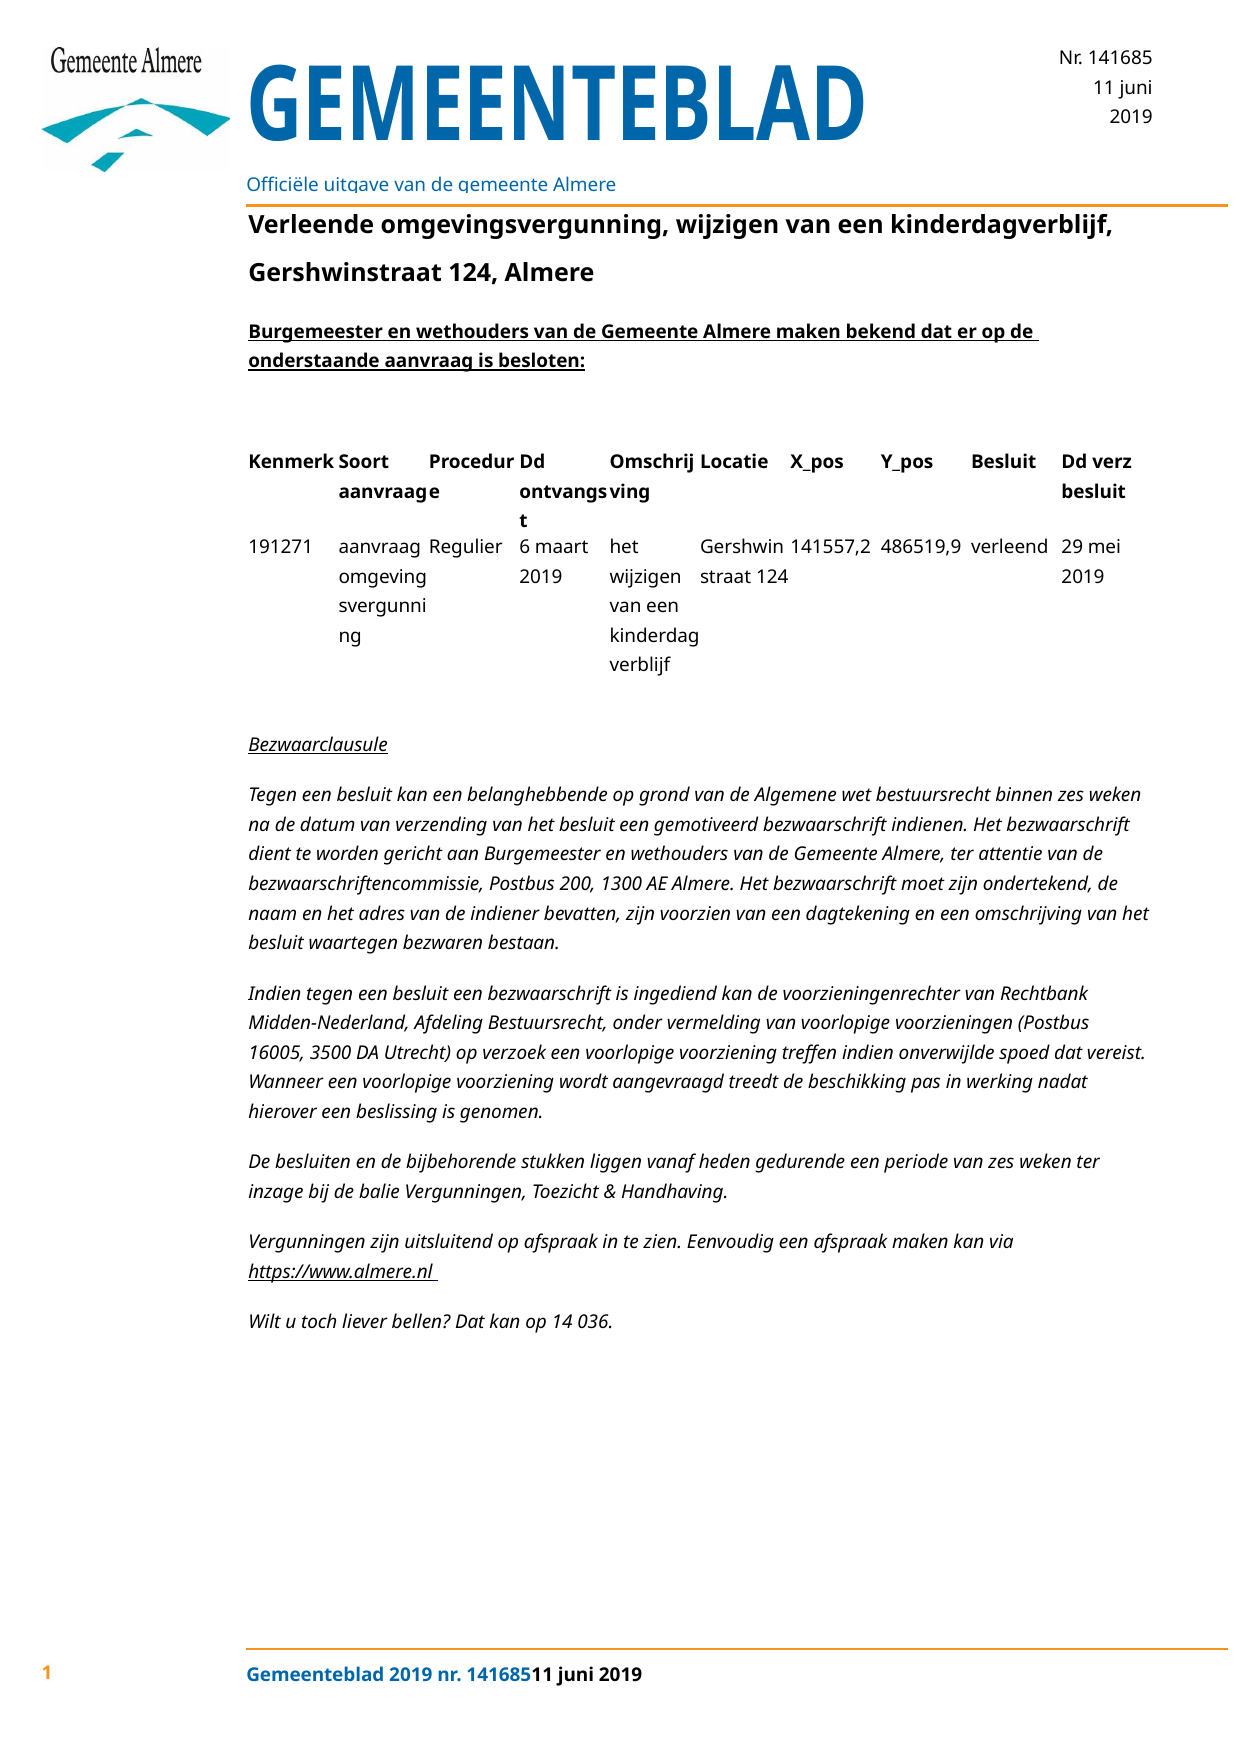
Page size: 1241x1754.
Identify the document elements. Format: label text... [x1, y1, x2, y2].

text Verleende omgevingsvergunning, wijzigen van een kinderdagverblijf, Gershwinstraat 124, Almere [248, 207, 1152, 288]
table_header Kenmerk [248, 449, 338, 533]
text Tegen een besluit kan een belanghebbende op grond van de Algemene wet bestuursrecht binnen zes weken na de datum van verzending van het besluit een gemotiveerd bezwaarschrift indienen. Het bezwaarschrift dient te worden gericht aan Burgemeester en wethouders van de Gemeente Almere, ter attentie van de bezwaarschriftencommissie, Postbus 200, 1300 AE Almere. Het bezwaarschrift moet zijn ondertekend, de naam en het adres van de indiener bevatten, zijn voorzien van een dagtekening en een omschrijving van het besluit waartegen bezwaren bestaan. [248, 781, 1152, 955]
table_header X_pos [790, 449, 881, 533]
table_header Omschrijving [609, 449, 700, 533]
table_header Soort aanvraag [338, 449, 429, 533]
text Wilt u toch liever bellen? Dat kan op 14 036. [248, 1308, 1152, 1334]
table_cell 6 maart 2019 [519, 533, 609, 677]
table_cell aanvraag omgevingsvergunning [338, 533, 429, 677]
table_header Dd verz besluit [1061, 449, 1152, 533]
text Vergunningen zijn uitsluitend op afspraak in te zien. Eenvoudig een afspraak maken kan via https://www.almere.nl [248, 1228, 1152, 1284]
table_cell het wijzigen van een kinderdagverblijf [609, 533, 700, 677]
table_header Dd ontvangst [519, 449, 609, 533]
table_cell Gershwinstraat 124 [700, 533, 790, 677]
text Indien tegen een besluit een bezwaarschrift is ingediend kan de voorzieningenrechter van Rechtbank Midden-Nederland, Afdeling Bestuursrecht, onder vermelding van voorlopige voorzieningen (Postbus 16005, 3500 DA Utrecht) op verzoek een voorlopige voorziening treffen indien onverwijlde spoed dat vereist. Wanneer een voorlopige voorziening wordt aangevraagd treedt de beschikking pas in werking nadat hierover een beslissing is genomen. [248, 980, 1152, 1124]
table_header Procedure [429, 449, 519, 533]
table_cell Regulier [429, 533, 519, 677]
table_cell verleend [971, 533, 1061, 677]
text Bezwaarclausule [248, 731, 1152, 757]
text De besluiten en de bijbehorende stukken liggen vanaf heden gedurende een periode van zes weken ter inzage bij de balie Vergunningen, Toezicht & Handhaving. [248, 1148, 1152, 1204]
table_header Locatie [700, 449, 790, 533]
table_cell 191271 [248, 533, 338, 677]
table_header Besluit [971, 449, 1061, 533]
table_cell 486519,9 [881, 533, 971, 677]
table_cell 29 mei 2019 [1061, 533, 1152, 677]
table_cell 141557,2 [790, 533, 881, 677]
table_header Y_pos [881, 449, 971, 533]
text Burgemeester en wethouders van de Gemeente Almere maken bekend dat er op de onderstaande aanvraag is besloten: [248, 318, 1152, 373]
picture [41, 47, 231, 172]
